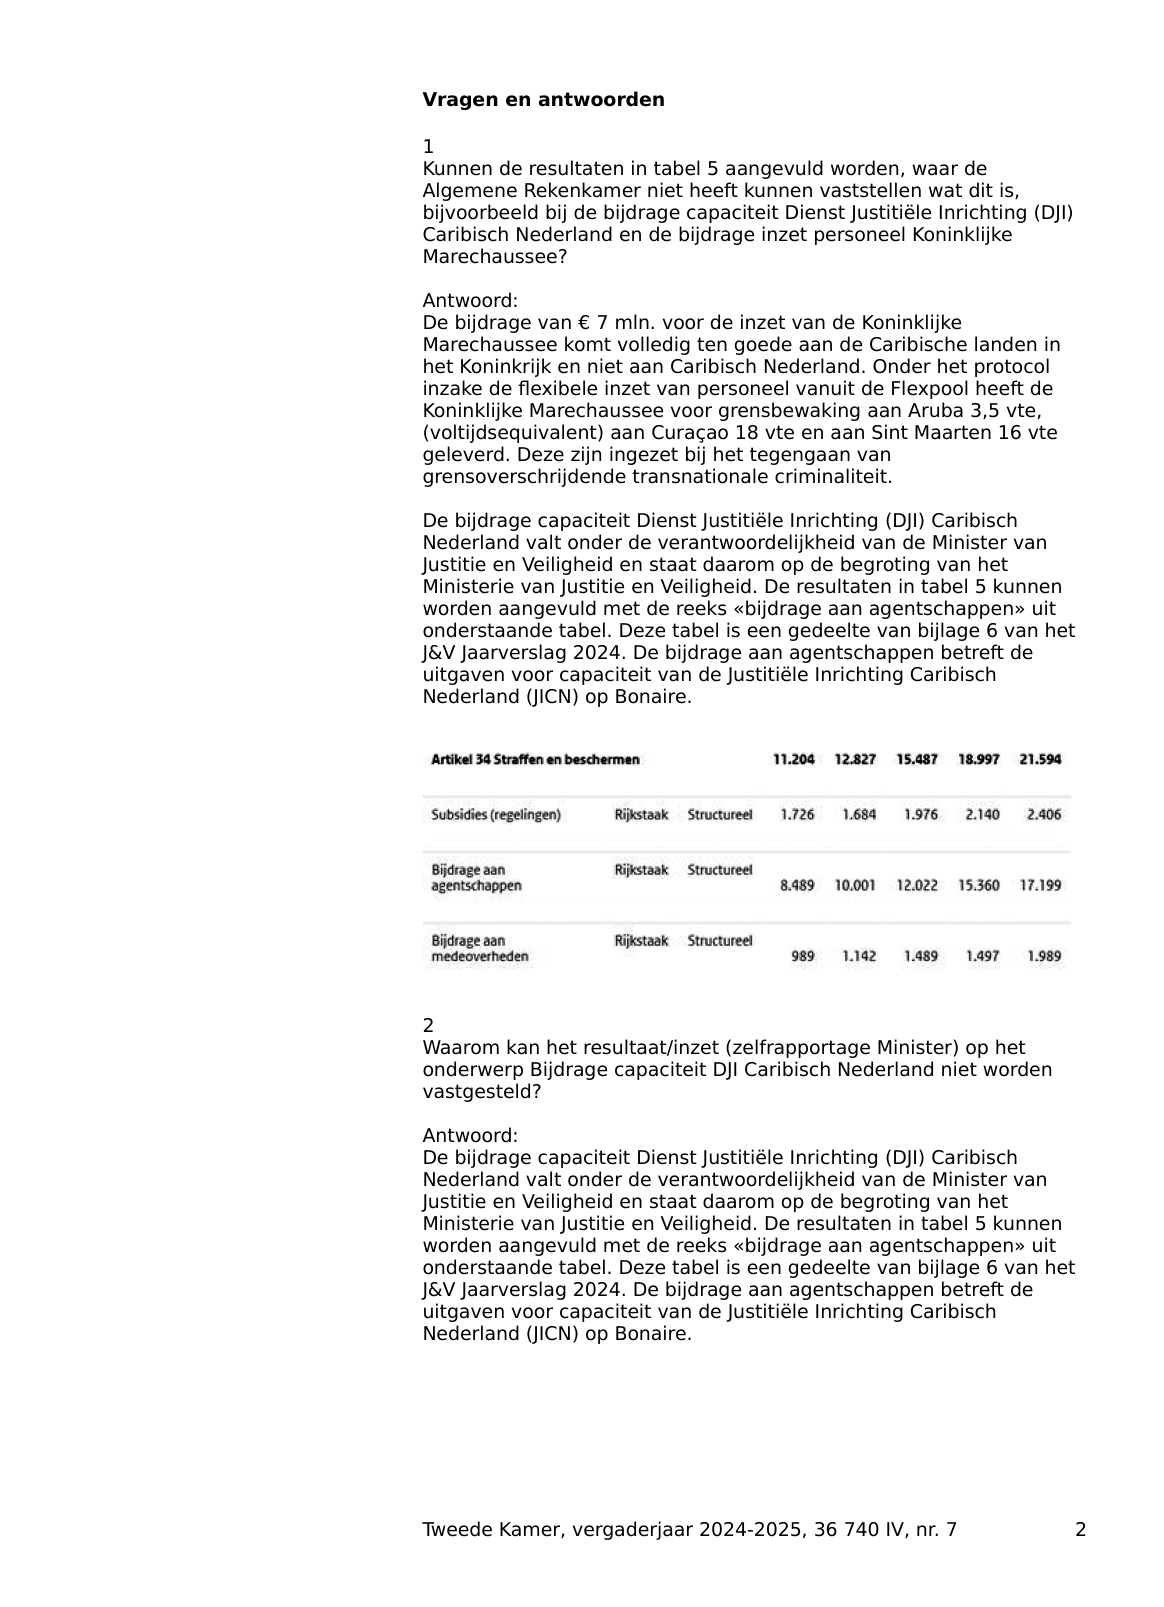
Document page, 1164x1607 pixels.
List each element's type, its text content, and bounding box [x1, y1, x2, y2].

text Antwoord: [422, 1125, 1087, 1147]
text Kunnen de resultaten in tabel 5 aangevuld worden, waar de Algemene Rekenkamer niet heeft kunnen vaststellen wat dit is, bijvoorbeeld bij de bijdrage capaciteit Dienst Justitiële Inrichting (DJI) Caribisch Nederland en de bijdrage inzet personeel Koninklijke Marechaussee? [422, 158, 1087, 268]
text De bijdrage capaciteit Dienst Justitiële Inrichting (DJI) Caribisch Nederland valt onder de verantwoordelijkheid van de Minister van Justitie en Veiligheid en staat daarom op de begroting van het Ministerie van Justitie en Veiligheid. De resultaten in tabel 5 kunnen worden aangevuld met de reeks «bijdrage aan agentschappen» uit onderstaande tabel. Deze tabel is een gedeelte van bijlage 6 van het J&V Jaarverslag 2024. De bijdrage aan agentschappen betreft de uitgaven voor capaciteit van de Justitiële Inrichting Caribisch Nederland (JICN) op Bonaire. [422, 510, 1087, 708]
text 2 [422, 1015, 1087, 1037]
picture [422, 752, 1072, 971]
text De bijdrage capaciteit Dienst Justitiële Inrichting (DJI) Caribisch Nederland valt onder de verantwoordelijkheid van de Minister van Justitie en Veiligheid en staat daarom op de begroting van het Ministerie van Justitie en Veiligheid. De resultaten in tabel 5 kunnen worden aangevuld met de reeks «bijdrage aan agentschappen» uit onderstaande tabel. Deze tabel is een gedeelte van bijlage 6 van het J&V Jaarverslag 2024. De bijdrage aan agentschappen betreft de uitgaven voor capaciteit van de Justitiële Inrichting Caribisch Nederland (JICN) op Bonaire. [422, 1147, 1087, 1345]
text Waarom kan het resultaat/inzet (zelfrapportage Minister) op het onderwerp Bijdrage capaciteit DJI Caribisch Nederland niet worden vastgesteld? [422, 1037, 1087, 1103]
text Antwoord: [422, 290, 1087, 312]
text 1 [422, 136, 1087, 158]
text De bijdrage van € 7 mln. voor de inzet van de Koninklijke Marechaussee komt volledig ten goede aan de Caribische landen in het Koninkrijk en niet aan Caribisch Nederland. Onder het protocol inzake de flexibele inzet van personeel vanuit de Flexpool heeft de Koninklijke Marechaussee voor grensbewaking aan Aruba 3,5 vte, (voltijdsequivalent) aan Curaçao 18 vte en aan Sint Maarten 16 vte geleverd. Deze zijn ingezet bij het tegengaan van grensoverschrijdende transnationale criminaliteit. [422, 312, 1087, 488]
subtitle Vragen en antwoorden [422, 89, 1087, 111]
